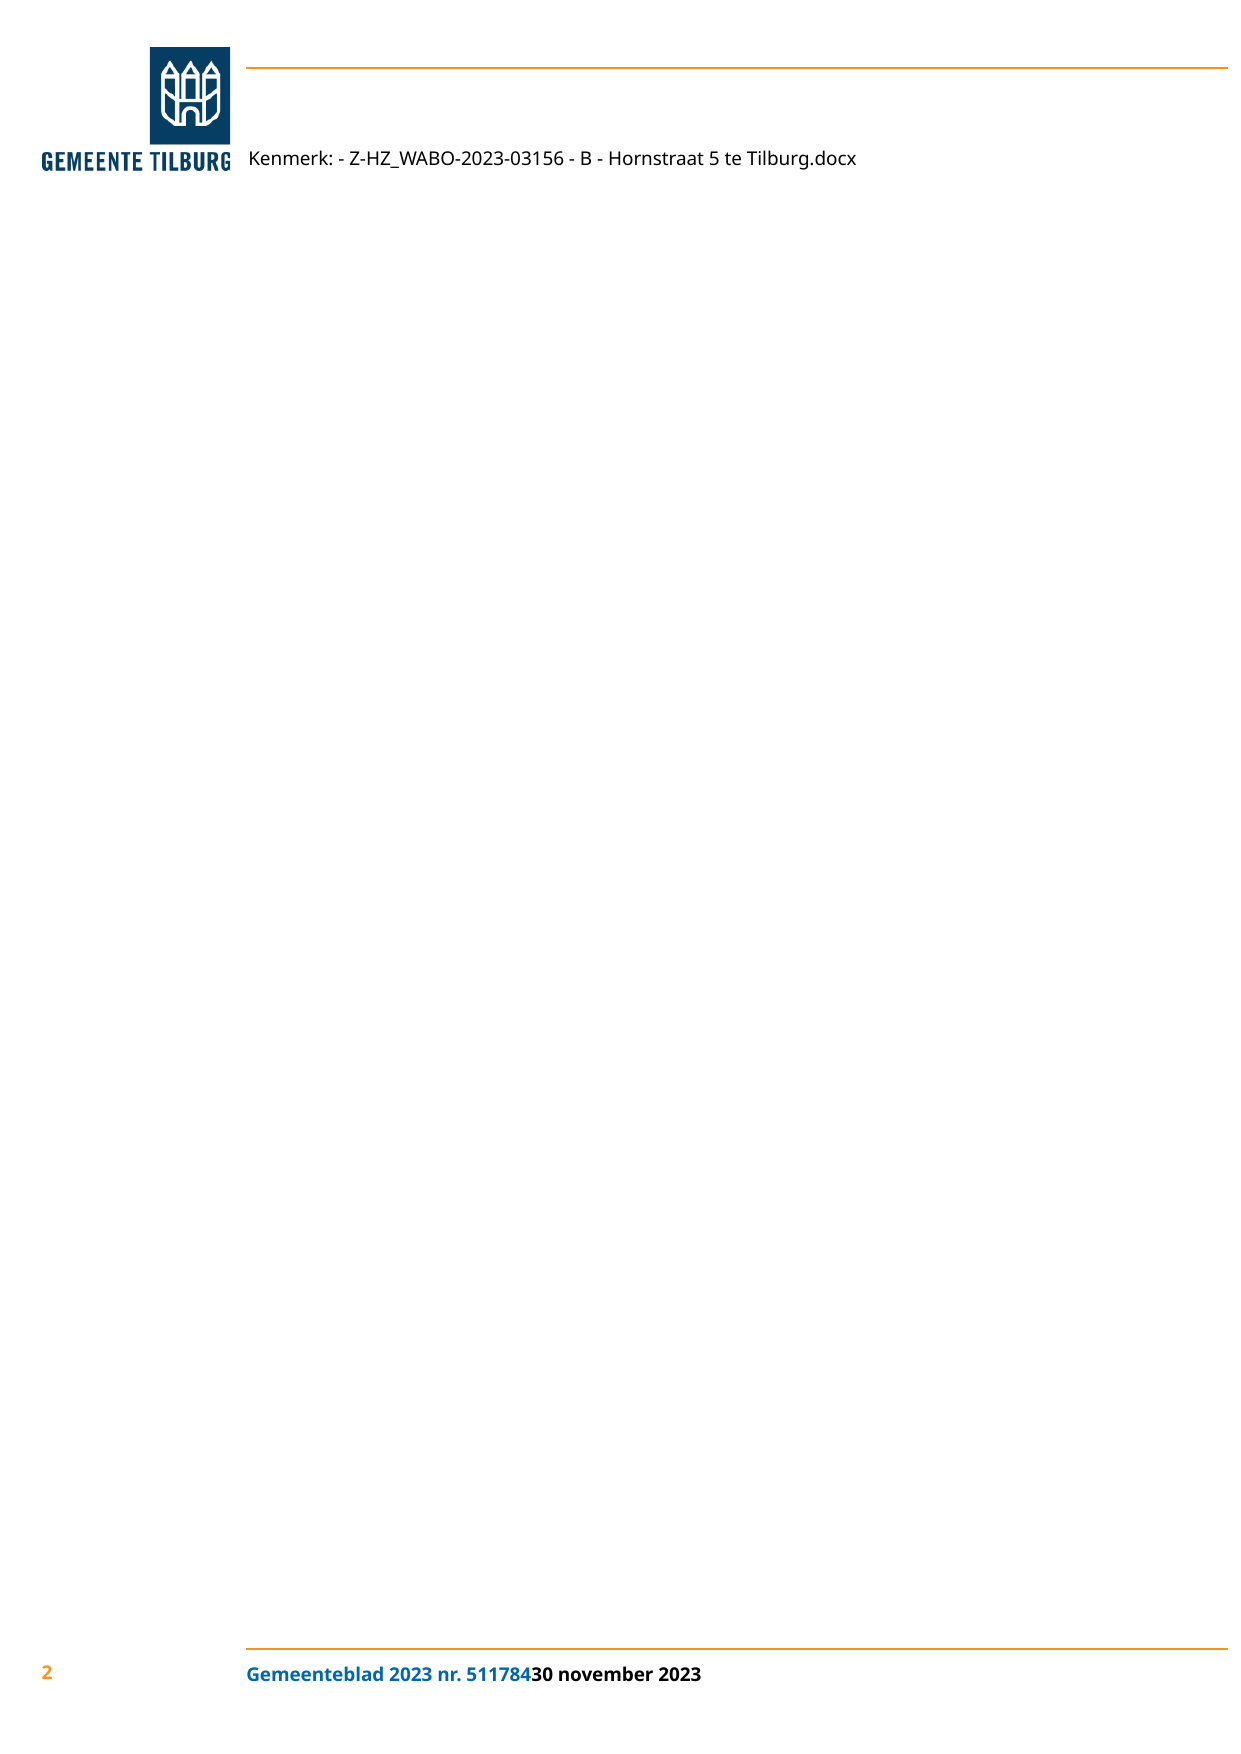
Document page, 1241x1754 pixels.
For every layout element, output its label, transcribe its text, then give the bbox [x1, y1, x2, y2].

picture [41, 47, 231, 172]
text Kenmerk: - Z-HZ_WABO-2023-03156 - B - Hornstraat 5 te Tilburg.docx [248, 145, 1152, 171]
